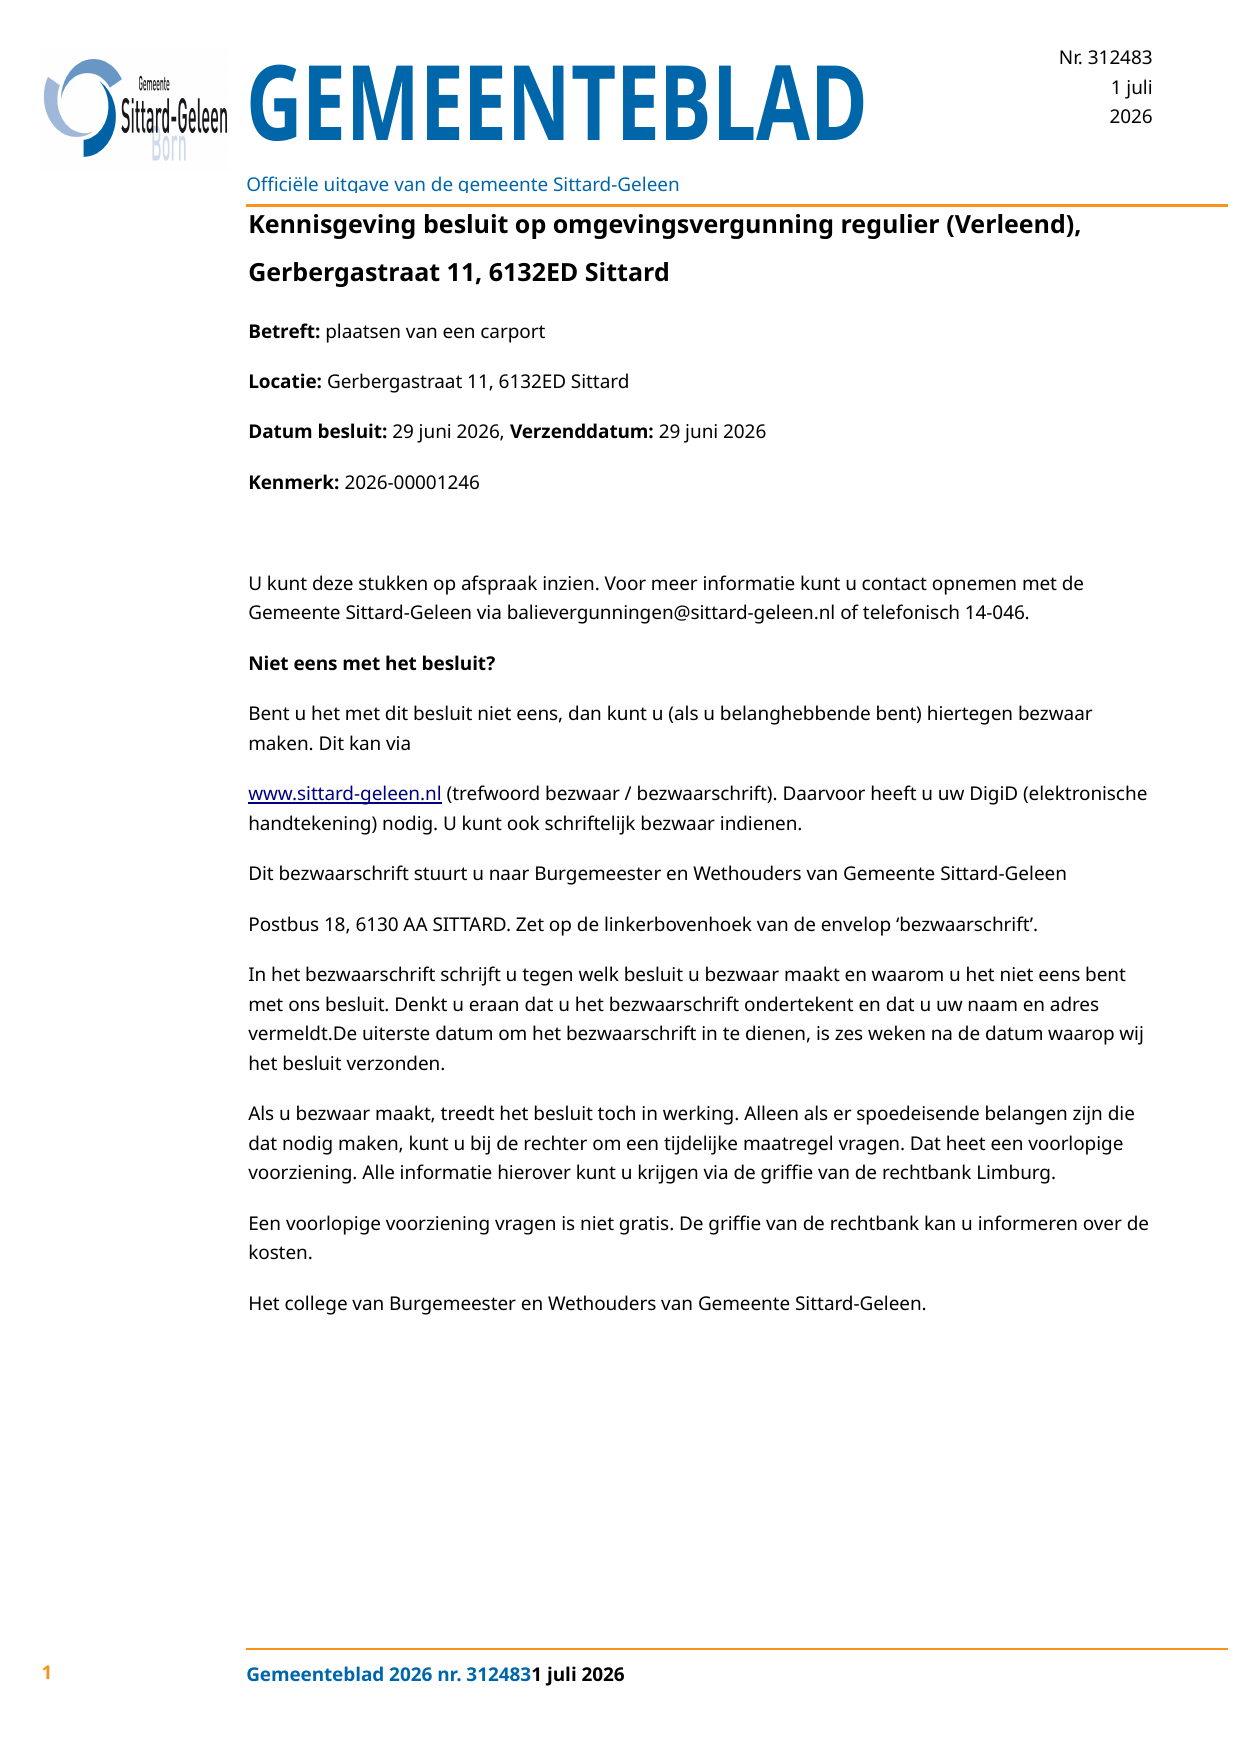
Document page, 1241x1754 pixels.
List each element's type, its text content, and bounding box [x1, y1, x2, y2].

text Niet eens met het besluit? [248, 650, 1152, 676]
text Locatie: Gerbergastraat 11, 6132ED Sittard [248, 368, 1152, 394]
text Kenmerk: 2026-00001246 [248, 469, 1152, 495]
text www.sittard-geleen.nl (trefwoord bezwaar / bezwaarschrift). Daarvoor heeft u uw DigiD (elektronische handtekening) nodig. U kunt ook schriftelijk bezwaar indienen. [248, 780, 1152, 836]
text Het college van Burgemeester en Wethouders van Gemeente Sittard-Geleen. [248, 1290, 1152, 1316]
text Postbus 18, 6130 AA SITTARD. Zet op de linkerbovenhoek van de envelop ‘bezwaarschrift’. [248, 911, 1152, 937]
text Datum besluit: 29 juni 2026, Verzenddatum: 29 juni 2026 [248, 419, 1152, 444]
text Bent u het met dit besluit niet eens, dan kunt u (als u belanghebbende bent) hiertegen bezwaar maken. Dit kan via [248, 700, 1152, 756]
text Betreft: plaatsen van een carport [248, 318, 1152, 344]
text U kunt deze stukken op afspraak inzien. Voor meer informatie kunt u contact opnemen met de Gemeente Sittard-Geleen via balievergunningen@sittard-geleen.nl of telefonisch 14-046. [248, 570, 1152, 625]
picture [41, 47, 231, 172]
text In het bezwaarschrift schrijft u tegen welk besluit u bezwaar maakt en waarom u het niet eens bent met ons besluit. Denkt u eraan dat u het bezwaarschrift ondertekent en dat u uw naam en adres vermeldt.De uiterste datum om het bezwaarschrift in te dienen, is zes weken na de datum waarop wij het besluit verzonden. [248, 961, 1152, 1076]
text Als u bezwaar maakt, treedt het besluit toch in werking. Alleen als er spoedeisende belangen zijn die dat nodig maken, kunt u bij de rechter om een tijdelijke maatregel vragen. Dat heet een voorlopige voorziening. Alle informatie hierover kunt u krijgen via de griffie van de rechtbank Limburg. [248, 1100, 1152, 1185]
text Kennisgeving besluit op omgevingsvergunning regulier (Verleend), Gerbergastraat 11, 6132ED Sittard [248, 207, 1152, 288]
text Dit bezwaarschrift stuurt u naar Burgemeester en Wethouders van Gemeente Sittard-Geleen [248, 860, 1152, 886]
text Een voorlopige voorziening vragen is niet gratis. De griffie van de rechtbank kan u informeren over de kosten. [248, 1210, 1152, 1265]
